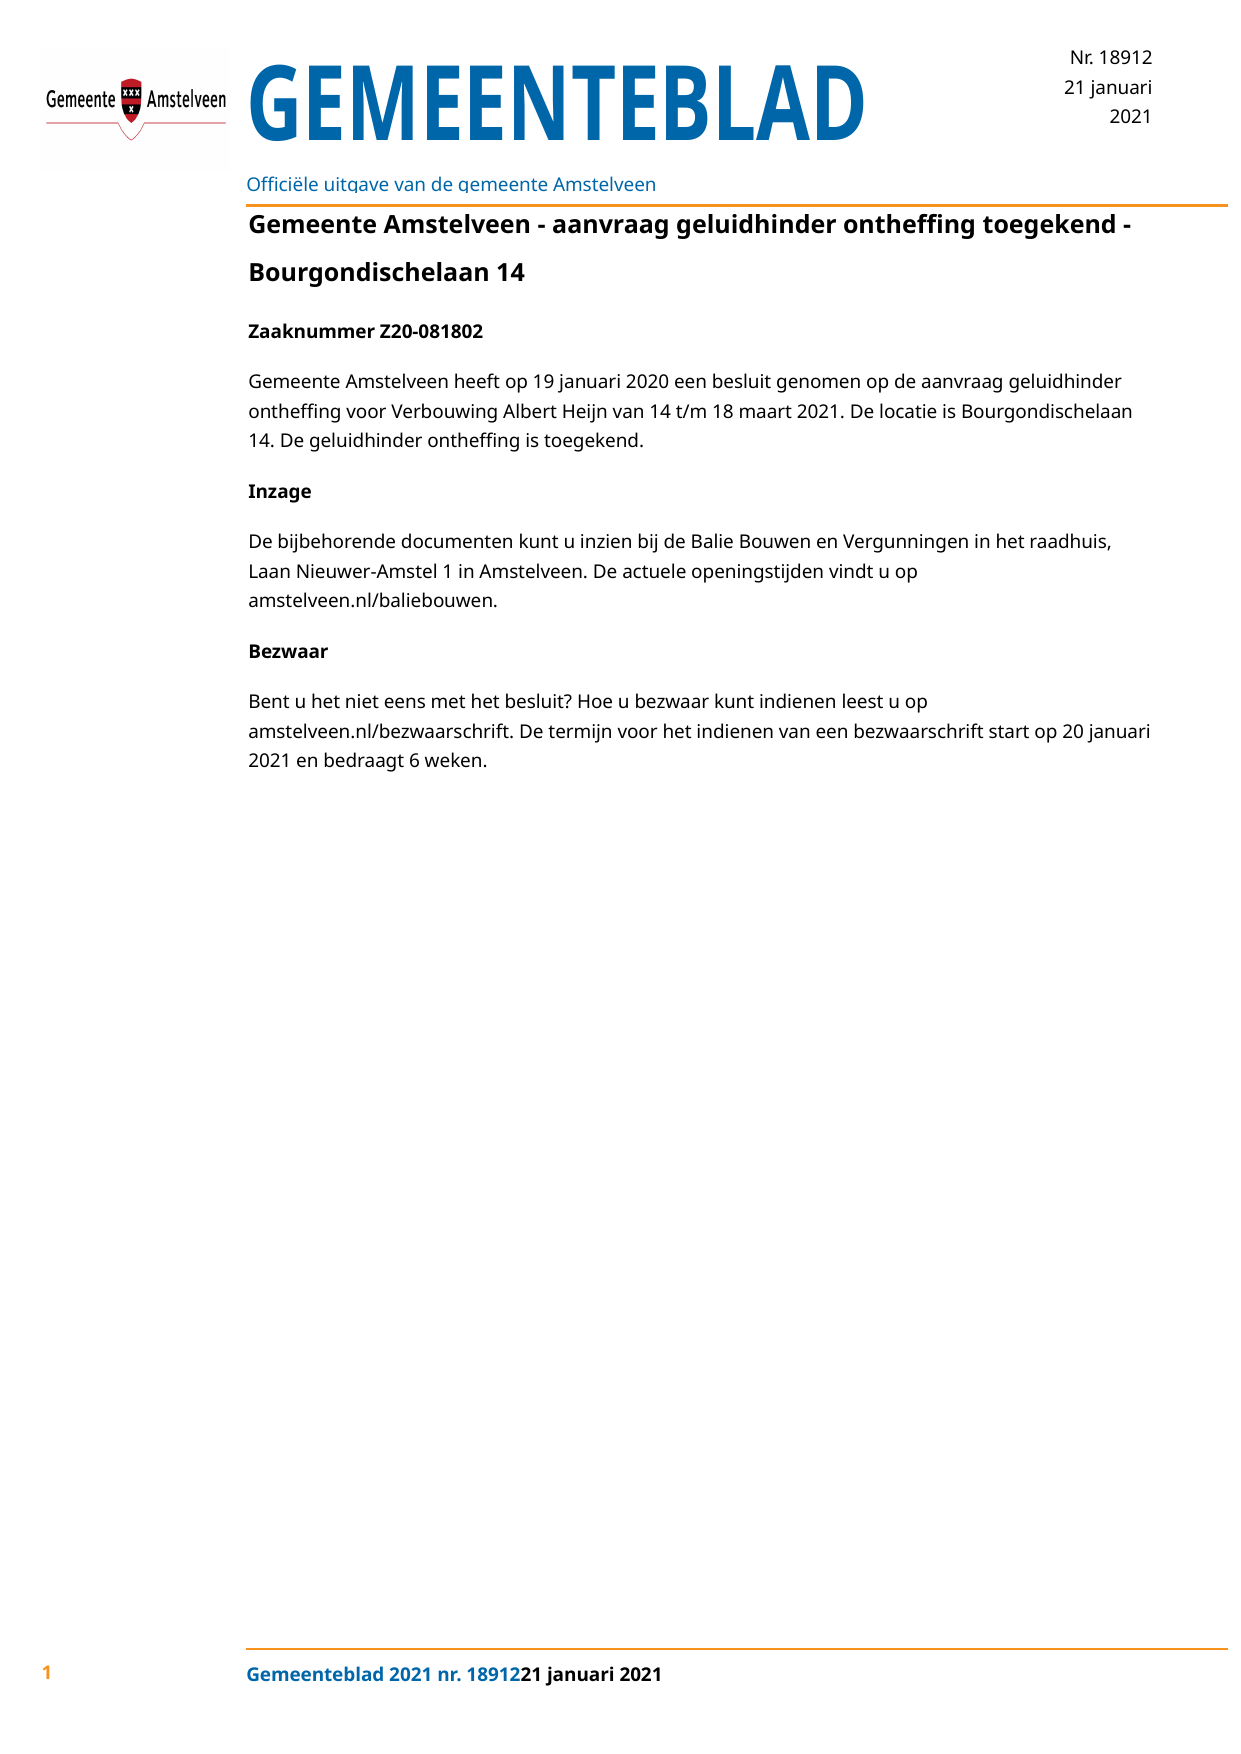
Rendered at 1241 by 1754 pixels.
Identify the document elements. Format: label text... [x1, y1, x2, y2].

text Gemeente Amstelveen - aanvraag geluidhinder ontheffing toegekend - Bourgondischelaan 14 [248, 207, 1152, 288]
text Bezwaar [248, 638, 1152, 664]
picture [41, 47, 231, 172]
text Gemeente Amstelveen heeft op 19 januari 2020 een besluit genomen op de aanvraag geluidhinder ontheffing voor Verbouwing Albert Heijn van 14 t/m 18 maart 2021. De locatie is Bourgondischelaan 14. De geluidhinder ontheffing is toegekend. [248, 368, 1152, 453]
text Zaaknummer Z20-081802 [248, 318, 1152, 344]
text Bent u het niet eens met het besluit? Hoe u bezwaar kunt indienen leest u op amstelveen.nl/bezwaarschrift. De termijn voor het indienen van een bezwaarschrift start op 20 januari 2021 en bedraagt 6 weken. [248, 688, 1152, 773]
text De bijbehorende documenten kunt u inzien bij de Balie Bouwen en Vergunningen in het raadhuis, Laan Nieuwer-Amstel 1 in Amstelveen. De actuele openingstijden vindt u op amstelveen.nl/baliebouwen. [248, 528, 1152, 613]
text Inzage [248, 478, 1152, 504]
